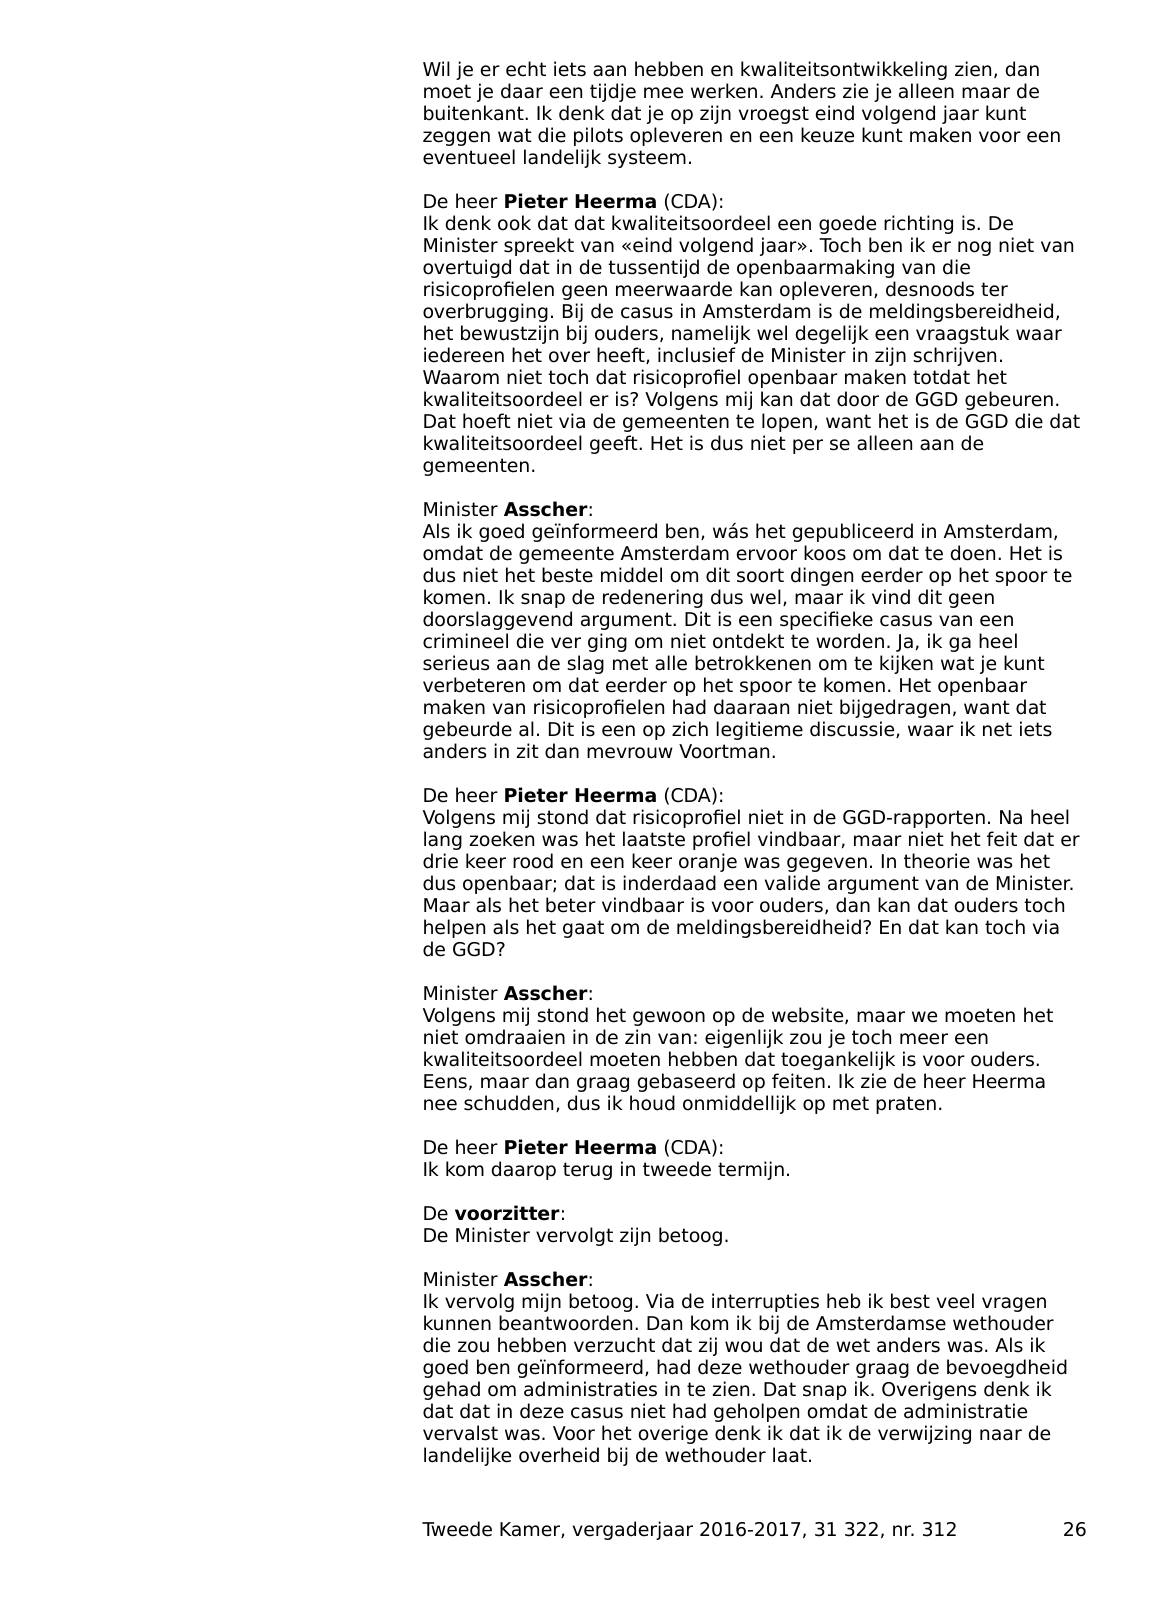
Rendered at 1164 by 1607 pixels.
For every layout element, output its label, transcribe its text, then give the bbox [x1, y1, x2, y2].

text De heer Pieter Heerma (CDA): [422, 191, 1087, 213]
text Minister Asscher: [422, 1269, 1087, 1291]
text Minister Asscher: [422, 499, 1087, 521]
text Als ik goed geïnformeerd ben, wás het gepubliceerd in Amsterdam, omdat de gemeente Amsterdam ervoor koos om dat te doen. Het is dus niet het beste middel om dit soort dingen eerder op het spoor te komen. Ik snap de redenering dus wel, maar ik vind dit geen doorslaggevend argument. Dit is een specifieke casus van een crimineel die ver ging om niet ontdekt te worden. Ja, ik ga heel serieus aan de slag met alle betrokkenen om te kijken wat je kunt verbeteren om dat eerder op het spoor te komen. Het openbaar maken van risicoprofielen had daaraan niet bijgedragen, want dat gebeurde al. Dit is een op zich legitieme discussie, waar ik net iets anders in zit dan mevrouw Voortman. [422, 521, 1087, 763]
text De Minister vervolgt zijn betoog. [422, 1225, 1087, 1247]
text De voorzitter: [422, 1203, 1087, 1225]
text Ik denk ook dat dat kwaliteitsoordeel een goede richting is. De Minister spreekt van «eind volgend jaar». Toch ben ik er nog niet van overtuigd dat in de tussentijd de openbaarmaking van die risicoprofielen geen meerwaarde kan opleveren, desnoods ter overbrugging. Bij de casus in Amsterdam is de meldingsbereidheid, het bewustzijn bij ouders, namelijk wel degelijk een vraagstuk waar iedereen het over heeft, inclusief de Minister in zijn schrijven. Waarom niet toch dat risicoprofiel openbaar maken totdat het kwaliteitsoordeel er is? Volgens mij kan dat door de GGD gebeuren. Dat hoeft niet via de gemeenten te lopen, want het is de GGD die dat kwaliteitsoordeel geeft. Het is dus niet per se alleen aan de gemeenten. [422, 213, 1087, 477]
text Ik vervolg mijn betoog. Via de interrupties heb ik best veel vragen kunnen beantwoorden. Dan kom ik bij de Amsterdamse wethouder die zou hebben verzucht dat zij wou dat de wet anders was. Als ik goed ben geïnformeerd, had deze wethouder graag de bevoegdheid gehad om administraties in te zien. Dat snap ik. Overigens denk ik dat dat in deze casus niet had geholpen omdat de administratie vervalst was. Voor het overige denk ik dat ik de verwijzing naar de landelijke overheid bij de wethouder laat. [422, 1291, 1087, 1467]
text Volgens mij stond dat risicoprofiel niet in de GGD-rapporten. Na heel lang zoeken was het laatste profiel vindbaar, maar niet het feit dat er drie keer rood en een keer oranje was gegeven. In theorie was het dus openbaar; dat is inderdaad een valide argument van de Minister. Maar als het beter vindbaar is voor ouders, dan kan dat ouders toch helpen als het gaat om de meldingsbereidheid? En dat kan toch via de GGD? [422, 807, 1087, 961]
text De heer Pieter Heerma (CDA): [422, 785, 1087, 807]
text Minister Asscher: [422, 983, 1087, 1005]
text Ik kom daarop terug in tweede termijn. [422, 1159, 1087, 1181]
text De heer Pieter Heerma (CDA): [422, 1137, 1087, 1159]
text Wil je er echt iets aan hebben en kwaliteitsontwikkeling zien, dan moet je daar een tijdje mee werken. Anders zie je alleen maar de buitenkant. Ik denk dat je op zijn vroegst eind volgend jaar kunt zeggen wat die pilots opleveren en een keuze kunt maken voor een eventueel landelijk systeem. [422, 59, 1087, 169]
text Volgens mij stond het gewoon op de website, maar we moeten het niet omdraaien in de zin van: eigenlijk zou je toch meer een kwaliteitsoordeel moeten hebben dat toegankelijk is voor ouders. Eens, maar dan graag gebaseerd op feiten. Ik zie de heer Heerma nee schudden, dus ik houd onmiddellijk op met praten. [422, 1005, 1087, 1115]
